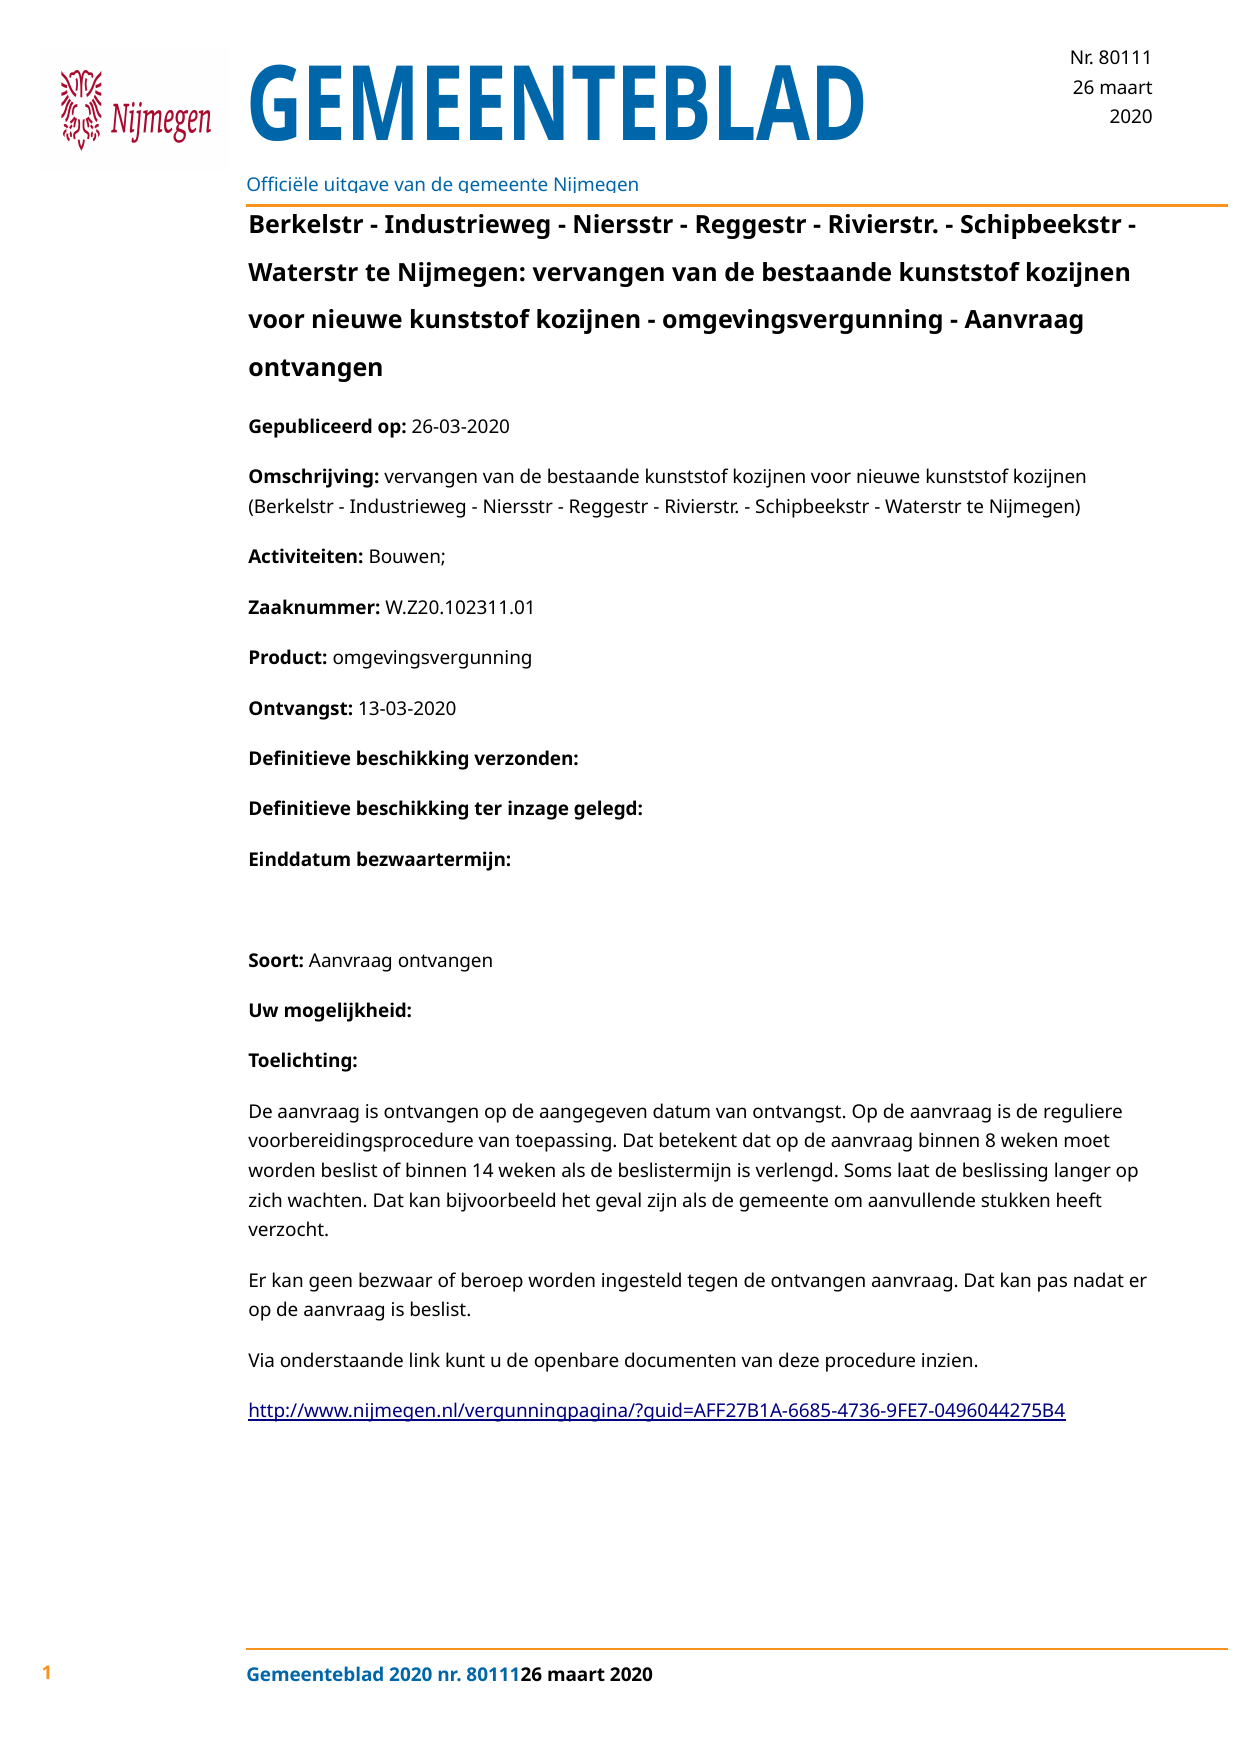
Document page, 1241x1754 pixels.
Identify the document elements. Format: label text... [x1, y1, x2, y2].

text Definitieve beschikking verzonden: [248, 745, 1152, 771]
text Toelichting: [248, 1048, 1152, 1073]
text Einddatum bezwaartermijn: [248, 846, 1152, 872]
text Definitieve beschikking ter inzage gelegd: [248, 796, 1152, 821]
text http://www.nijmegen.nl/vergunningpagina/?guid=AFF27B1A-6685-4736-9FE7-0496044275B4 [248, 1397, 1152, 1423]
picture [41, 47, 231, 172]
text De aanvraag is ontvangen op de aangegeven datum van ontvangst. Op de aanvraag is de reguliere voorbereidingsprocedure van toepassing. Dat betekent dat op de aanvraag binnen 8 weken moet worden beslist of binnen 14 weken als de beslistermijn is verlengd. Soms laat de beslissing langer op zich wachten. Dat kan bijvoorbeeld het geval zijn als de gemeente om aanvullende stukken heeft verzocht. [248, 1098, 1152, 1242]
text Activiteiten: Bouwen; [248, 543, 1152, 569]
text Zaaknummer: W.Z20.102311.01 [248, 594, 1152, 620]
text Via onderstaande link kunt u de openbare documenten van deze procedure inzien. [248, 1347, 1152, 1373]
text Soort: Aanvraag ontvangen [248, 947, 1152, 973]
text Berkelstr - Industrieweg - Niersstr - Reggestr - Rivierstr. - Schipbeekstr - Waterstr te Nijmegen: vervangen van de bestaande kunststof kozijnen voor nieuwe kunststof kozijnen - omgevingsvergunning - Aanvraag ontvangen [248, 207, 1152, 384]
text Gepubliceerd op: 26-03-2020 [248, 413, 1152, 439]
text Product: omgevingsvergunning [248, 644, 1152, 670]
text Uw mogelijkheid: [248, 997, 1152, 1023]
text Er kan geen bezwaar of beroep worden ingesteld tegen de ontvangen aanvraag. Dat kan pas nadat er op de aanvraag is beslist. [248, 1267, 1152, 1322]
text Omschrijving: vervangen van de bestaande kunststof kozijnen voor nieuwe kunststof kozijnen (Berkelstr - Industrieweg - Niersstr - Reggestr - Rivierstr. - Schipbeekstr - Waterstr te Nijmegen) [248, 463, 1152, 519]
text Ontvangst: 13-03-2020 [248, 695, 1152, 721]
